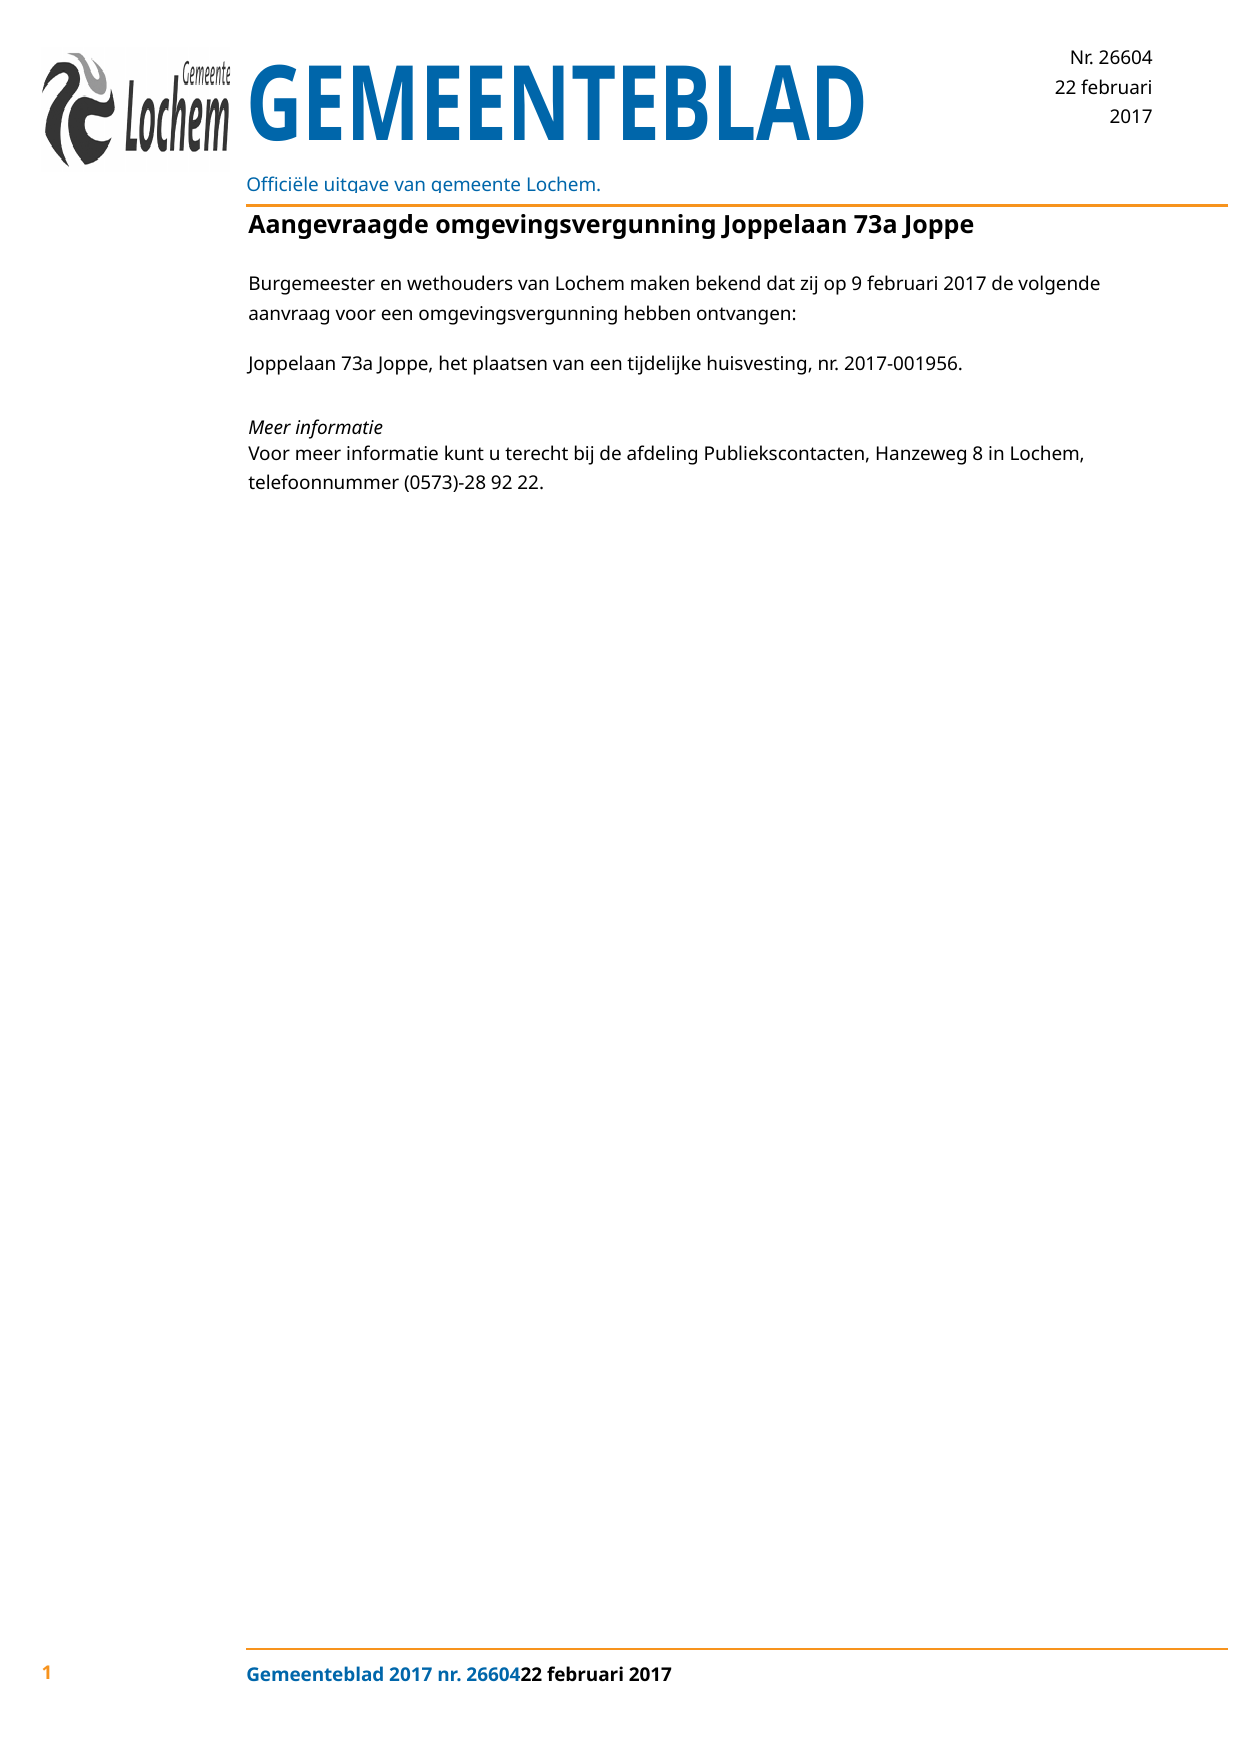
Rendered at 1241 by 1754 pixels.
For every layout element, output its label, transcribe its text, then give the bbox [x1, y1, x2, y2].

text Meer informatie [248, 414, 1152, 440]
text Voor meer informatie kunt u terecht bij de afdeling Publiekscontacten, Hanzeweg 8 in Lochem, telefoonnummer (0573)-28 92 22. [248, 440, 1152, 495]
text Burgemeester en wethouders van Lochem maken bekend dat zij op 9 februari 2017 de volgende aanvraag voor een omgevingsvergunning hebben ontvangen: [248, 270, 1152, 326]
text Aangevraagde omgevingsvergunning Joppelaan 73a Joppe [248, 207, 1152, 241]
picture [41, 47, 231, 172]
text Joppelaan 73a Joppe, het plaatsen van een tijdelijke huisvesting, nr. 2017-001956. [248, 350, 1152, 376]
